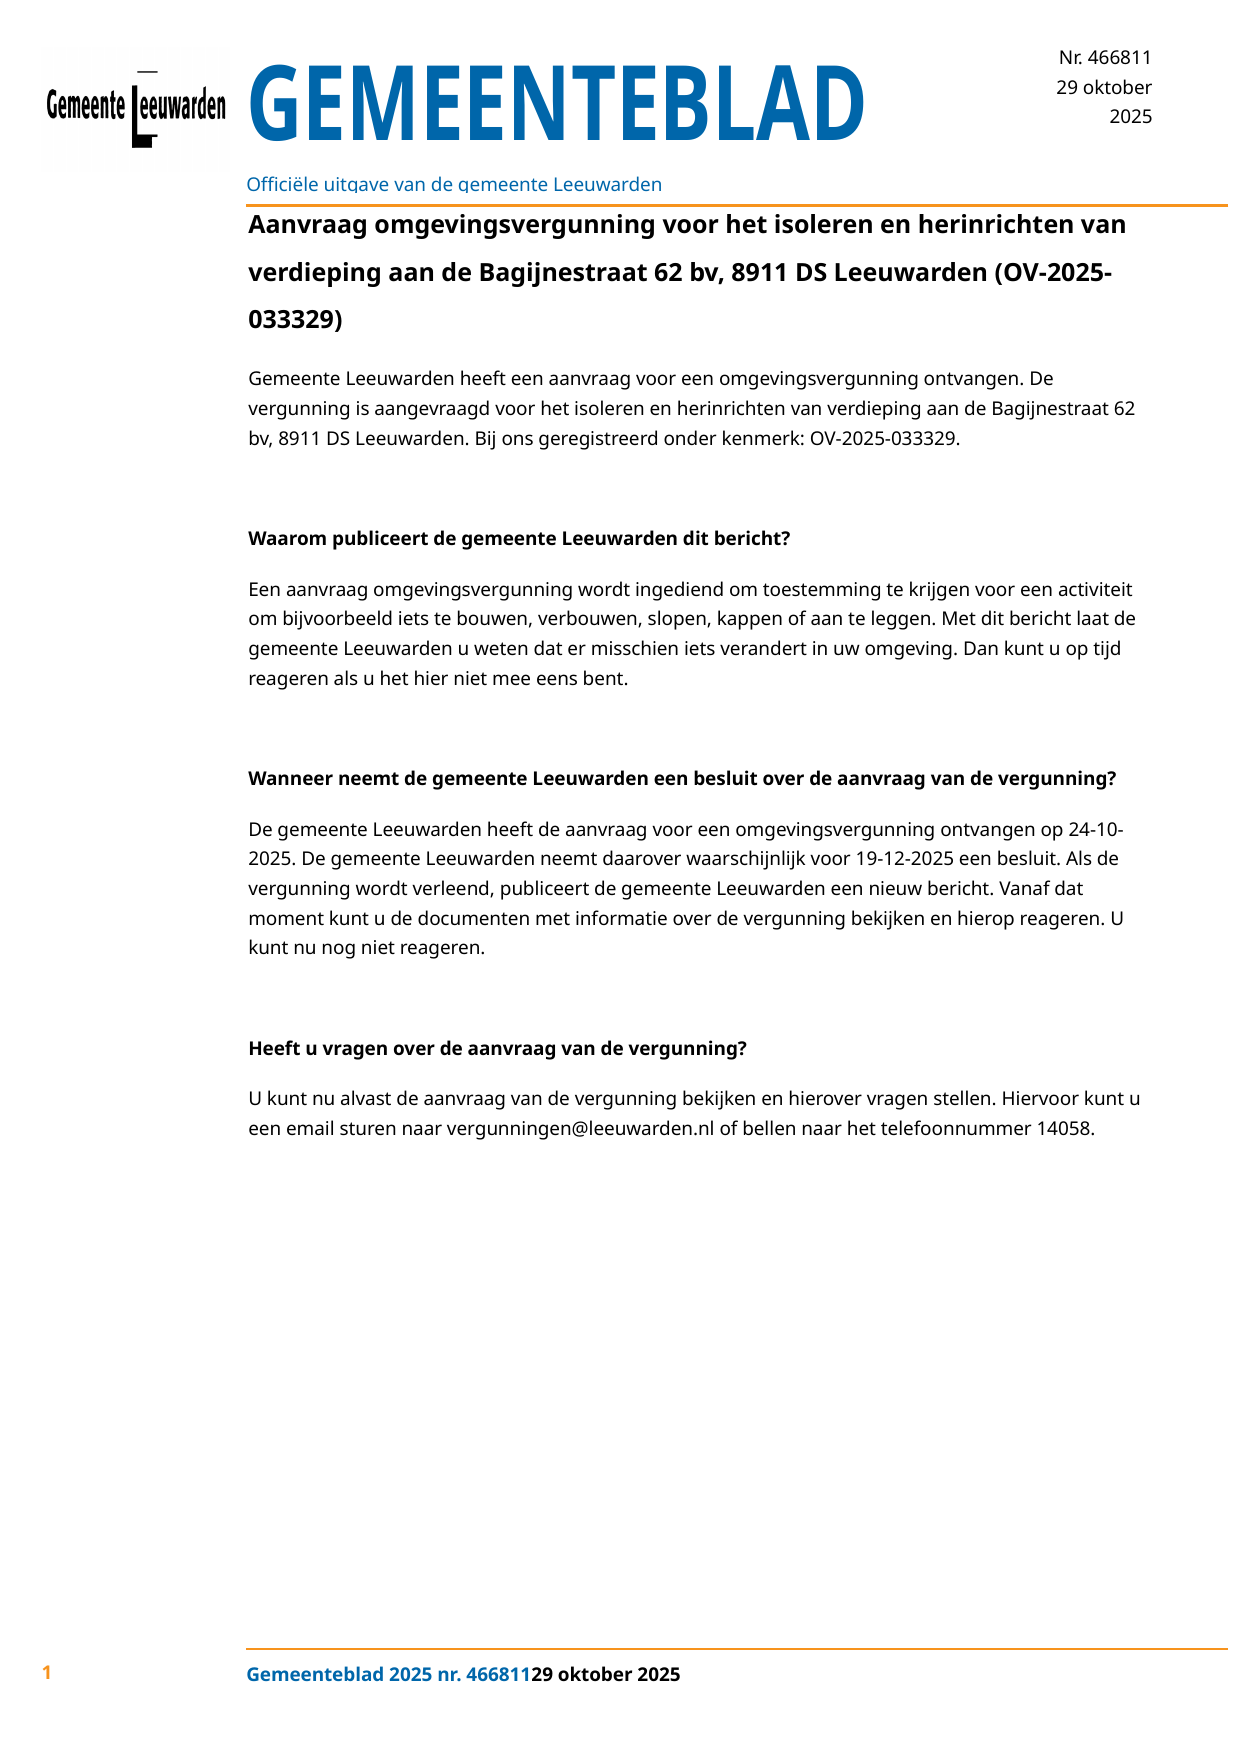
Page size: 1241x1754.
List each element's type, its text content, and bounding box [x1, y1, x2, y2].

picture [41, 47, 231, 172]
text Aanvraag omgevingsvergunning voor het isoleren en herinrichten van verdieping aan de Bagijnestraat 62 bv, 8911 DS Leeuwarden (OV-2025-033329) [248, 207, 1152, 336]
text De gemeente Leeuwarden heeft de aanvraag voor een omgevingsvergunning ontvangen op 24-10-2025. De gemeente Leeuwarden neemt daarover waarschijnlijk voor 19-12-2025 een besluit. Als de vergunning wordt verleend, publiceert de gemeente Leeuwarden een nieuw bericht. Vanaf dat moment kunt u de documenten met informatie over de vergunning bekijken en hierop reageren. U kunt nu nog niet reageren. [248, 816, 1152, 960]
text Heeft u vragen over de aanvraag van de vergunning? [248, 1035, 1152, 1061]
text U kunt nu alvast de aanvraag van de vergunning bekijken en hierover vragen stellen. Hiervoor kunt u een email sturen naar vergunningen@leeuwarden.nl of bellen naar het telefoonnummer 14058. [248, 1086, 1152, 1141]
text Een aanvraag omgevingsvergunning wordt ingediend om toestemming te krijgen voor een activiteit om bijvoorbeeld iets te bouwen, verbouwen, slopen, kappen of aan te leggen. Met dit bericht laat de gemeente Leeuwarden u weten dat er misschien iets verandert in uw omgeving. Dan kunt u op tijd reageren als u het hier niet mee eens bent. [248, 576, 1152, 690]
text Waarom publiceert de gemeente Leeuwarden dit bericht? [248, 526, 1152, 551]
text Wanneer neemt de gemeente Leeuwarden een besluit over de aanvraag van de vergunning? [248, 766, 1152, 791]
text Gemeente Leeuwarden heeft een aanvraag voor een omgevingsvergunning ontvangen. De vergunning is aangevraagd voor het isoleren en herinrichten van verdieping aan de Bagijnestraat 62 bv, 8911 DS Leeuwarden. Bij ons geregistreerd onder kenmerk: OV-2025-033329. [248, 366, 1152, 450]
